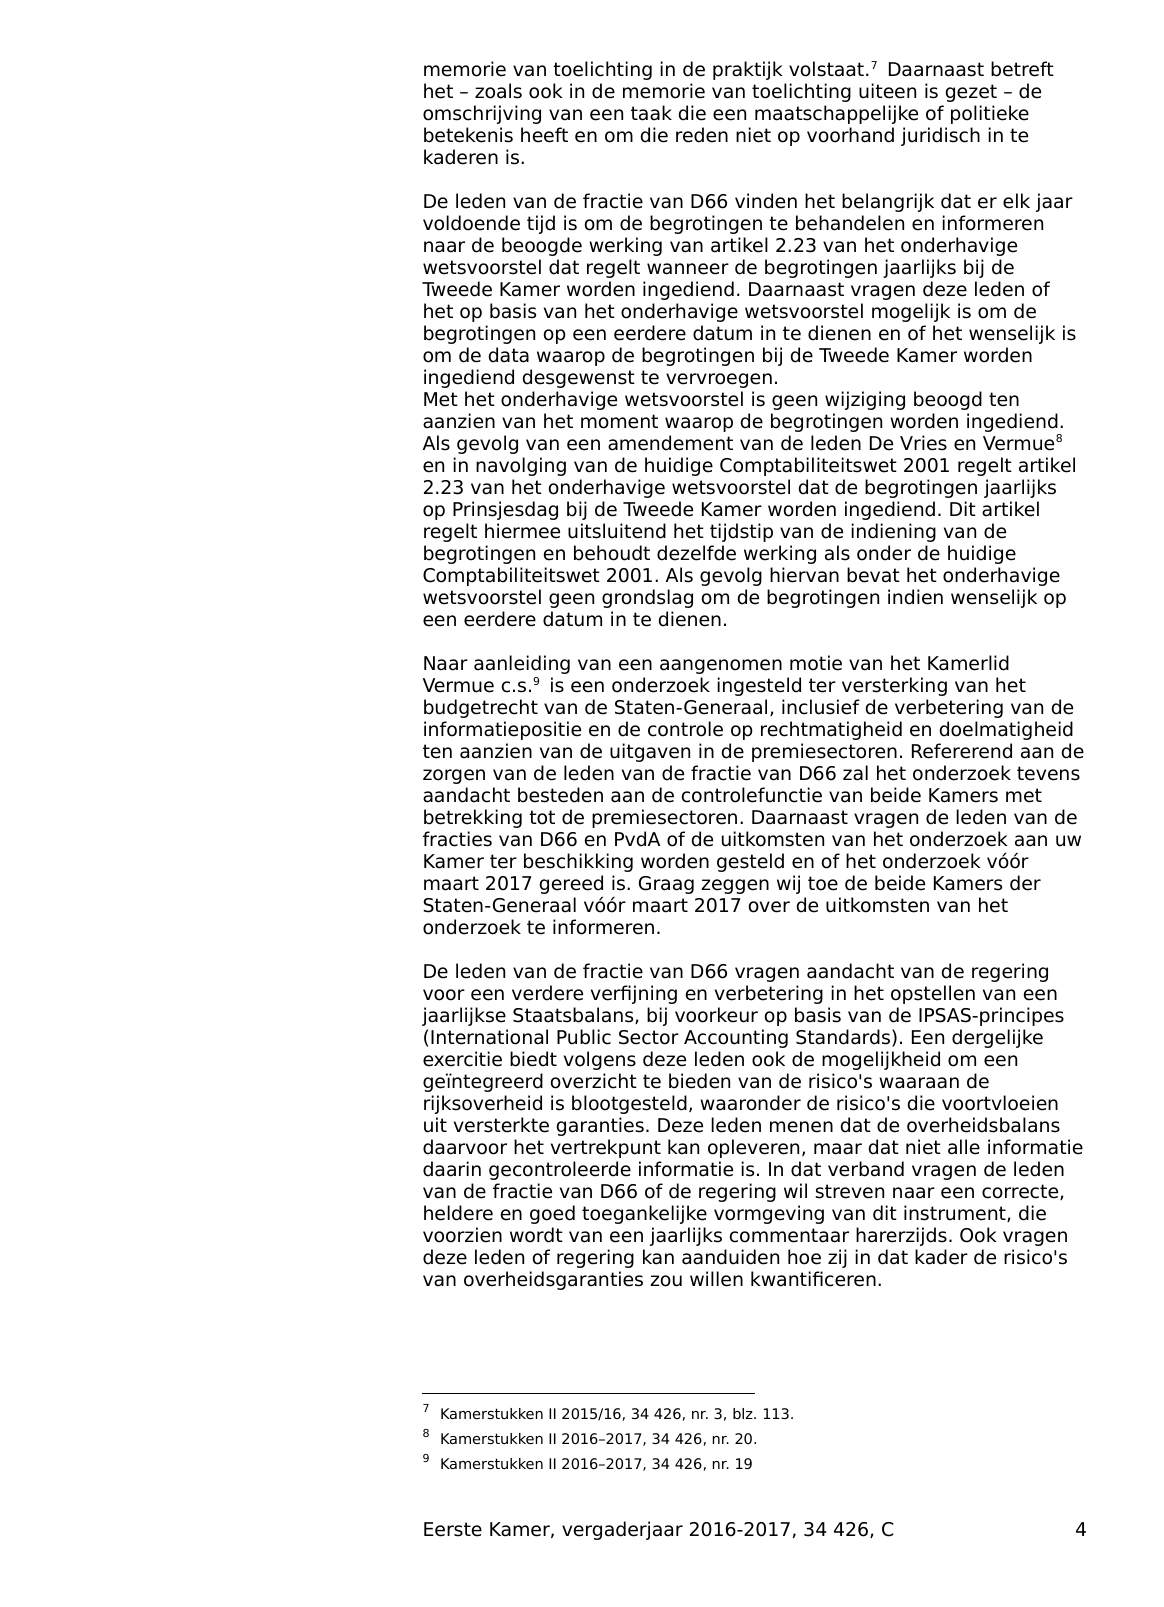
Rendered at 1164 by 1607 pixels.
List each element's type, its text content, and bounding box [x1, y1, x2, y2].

text Kamerstukken II 2016–2017, 34 426, nr. 20. [422, 1427, 1087, 1449]
text Kamerstukken II 2016–2017, 34 426, nr. 19 [422, 1452, 1087, 1474]
text De leden van de fractie van D66 vragen aandacht van de regering voor een verdere verfijning en verbetering in het opstellen van een jaarlijkse Staatsbalans, bij voorkeur op basis van de IPSAS-principes (International Public Sector Accounting Standards). Een dergelijke exercitie biedt volgens deze leden ook de mogelijkheid om een geïntegreerd overzicht te bieden van de risico's waaraan de rijksoverheid is blootgesteld, waaronder de risico's die voortvloeien uit versterkte garanties. Deze leden menen dat de overheidsbalans daarvoor het vertrekpunt kan opleveren, maar dat niet alle informatie daarin gecontroleerde informatie is. In dat verband vragen de leden van de fractie van D66 of de regering wil streven naar een correcte, heldere en goed toegankelijke vormgeving van dit instrument, die voorzien wordt van een jaarlijks commentaar harerzijds. Ook vragen deze leden of regering kan aanduiden hoe zij in dat kader de risico's van overheidsgaranties zou willen kwantificeren. [422, 961, 1087, 1291]
text Kamerstukken II 2015/16, 34 426, nr. 3, blz. 113. [422, 1402, 1087, 1424]
text Naar aanleiding van een aangenomen motie van het Kamerlid Vermue c.s. is een onderzoek ingesteld ter versterking van het budgetrecht van de Staten-Generaal, inclusief de verbetering van de informatiepositie en de controle op rechtmatigheid en doelmatigheid ten aanzien van de uitgaven in de premiesectoren. Refererend aan de zorgen van de leden van de fractie van D66 zal het onderzoek tevens aandacht besteden aan de controlefunctie van beide Kamers met betrekking tot de premiesectoren. Daarnaast vragen de leden van de fracties van D66 en PvdA of de uitkomsten van het onderzoek aan uw Kamer ter beschikking worden gesteld en of het onderzoek vóór maart 2017 gereed is. Graag zeggen wij toe de beide Kamers der Staten-Generaal vóór maart 2017 over de uitkomsten van het onderzoek te informeren. [422, 653, 1087, 939]
text Met het onderhavige wetsvoorstel is geen wijziging beoogd ten aanzien van het moment waarop de begrotingen worden ingediend. Als gevolg van een amendement van de leden De Vries en Vermue en in navolging van de huidige Comptabiliteitswet 2001 regelt artikel 2.23 van het onderhavige wetsvoorstel dat de begrotingen jaarlijks op Prinsjesdag bij de Tweede Kamer worden ingediend. Dit artikel regelt hiermee uitsluitend het tijdstip van de indiening van de begrotingen en behoudt dezelfde werking als onder de huidige Comptabiliteitswet 2001. Als gevolg hiervan bevat het onderhavige wetsvoorstel geen grondslag om de begrotingen indien wenselijk op een eerdere datum in te dienen. [422, 389, 1087, 631]
text memorie van toelichting in de praktijk volstaat. Daarnaast betreft het – zoals ook in de memorie van toelichting uiteen is gezet – de omschrijving van een taak die een maatschappelijke of politieke betekenis heeft en om die reden niet op voorhand juridisch in te kaderen is. [422, 59, 1087, 169]
text De leden van de fractie van D66 vinden het belangrijk dat er elk jaar voldoende tijd is om de begrotingen te behandelen en informeren naar de beoogde werking van artikel 2.23 van het onderhavige wetsvoorstel dat regelt wanneer de begrotingen jaarlijks bij de Tweede Kamer worden ingediend. Daarnaast vragen deze leden of het op basis van het onderhavige wetsvoorstel mogelijk is om de begrotingen op een eerdere datum in te dienen en of het wenselijk is om de data waarop de begrotingen bij de Tweede Kamer worden ingediend desgewenst te vervroegen. [422, 191, 1087, 389]
